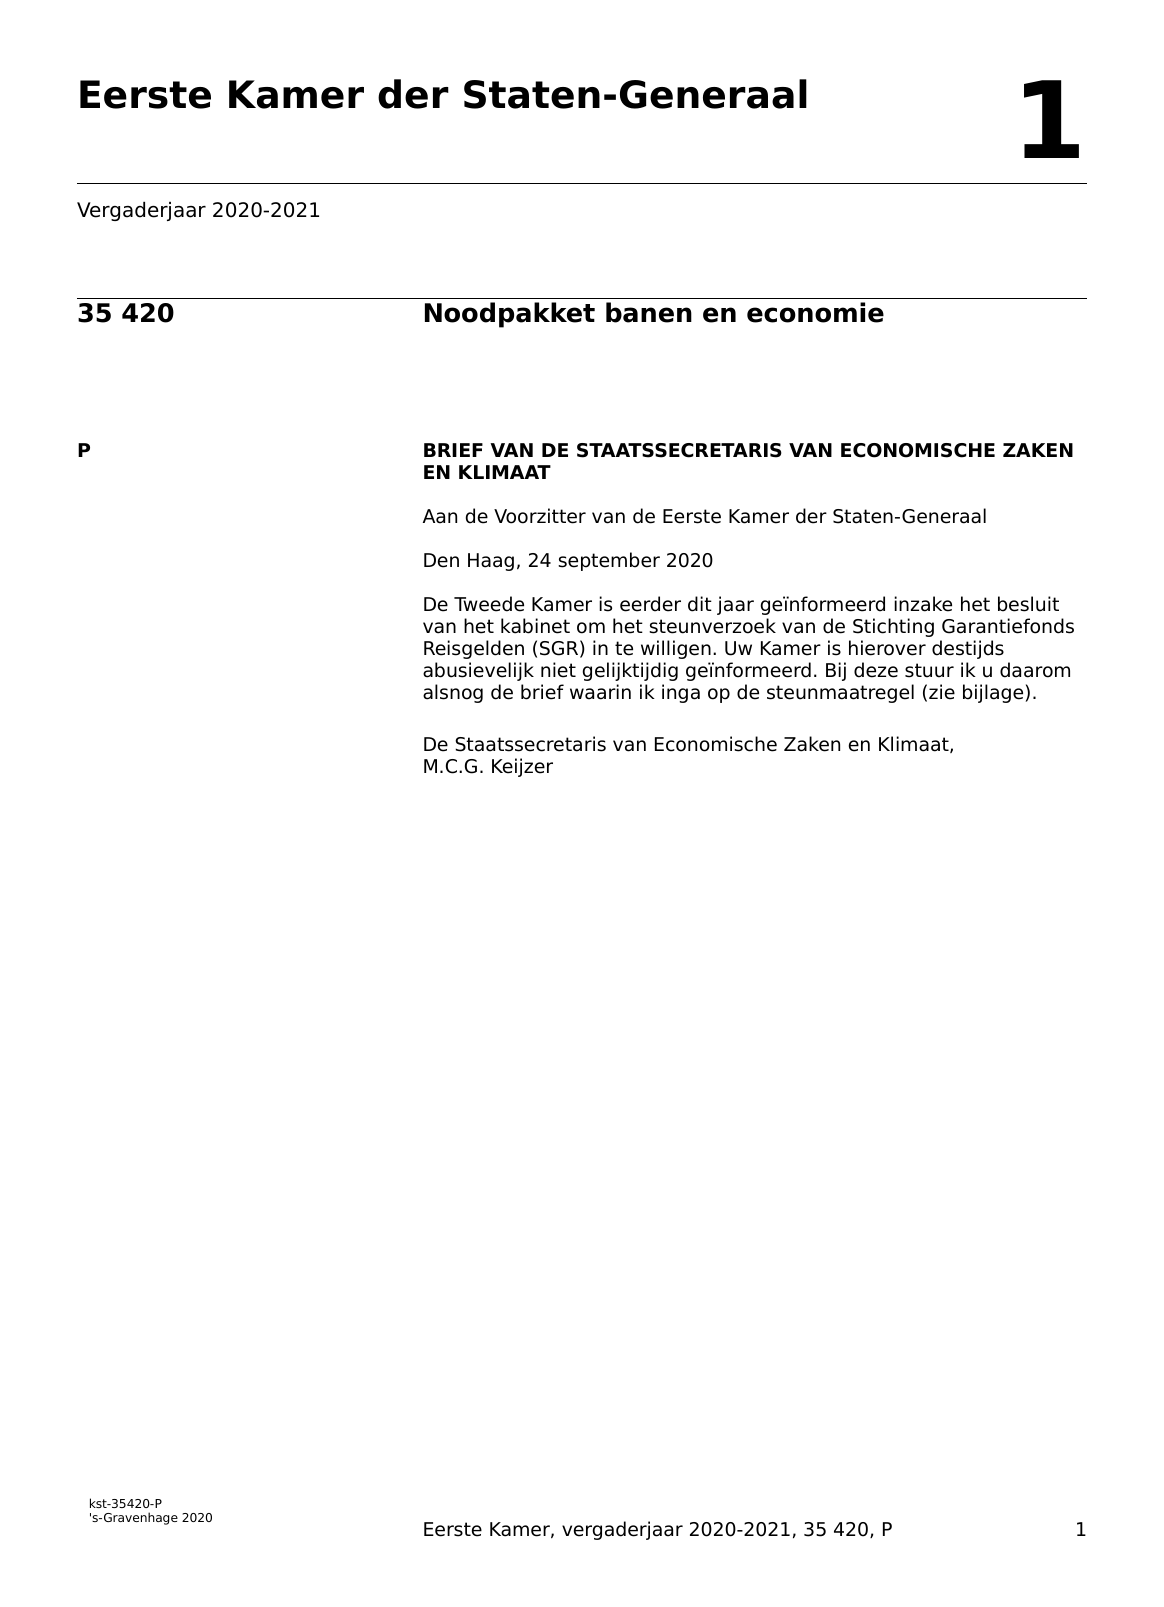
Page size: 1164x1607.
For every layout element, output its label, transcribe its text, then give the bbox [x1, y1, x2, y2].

text kst-35420-P [88, 1497, 323, 1511]
text De Staatssecretaris van Economische Zaken en Klimaat, M.C.G. Keijzer [422, 734, 1087, 778]
table_header 1 [886, 59, 1087, 183]
subtitle 35 420 Noodpakket banen en economie [77, 299, 1087, 329]
table_header Eerste Kamer der Staten-Generaal [77, 59, 886, 183]
table_cell Vergaderjaar 2020-2021 [77, 184, 1087, 298]
text 's-Gravenhage 2020 [88, 1511, 323, 1525]
text Aan de Voorzitter van de Eerste Kamer der Staten-Generaal [422, 506, 1087, 528]
subtitle P BRIEF VAN DE STAATSSECRETARIS VAN ECONOMISCHE ZAKEN EN KLIMAAT [77, 440, 1087, 484]
text De Tweede Kamer is eerder dit jaar geïnformeerd inzake het besluit van het kabinet om het steunverzoek van de Stichting Garantiefonds Reisgelden (SGR) in te willigen. Uw Kamer is hierover destijds abusievelijk niet gelijktijdig geïnformeerd. Bij deze stuur ik u daarom alsnog de brief waarin ik inga op de steunmaatregel (zie bijlage). [422, 594, 1087, 704]
text Den Haag, 24 september 2020 [422, 550, 1087, 572]
